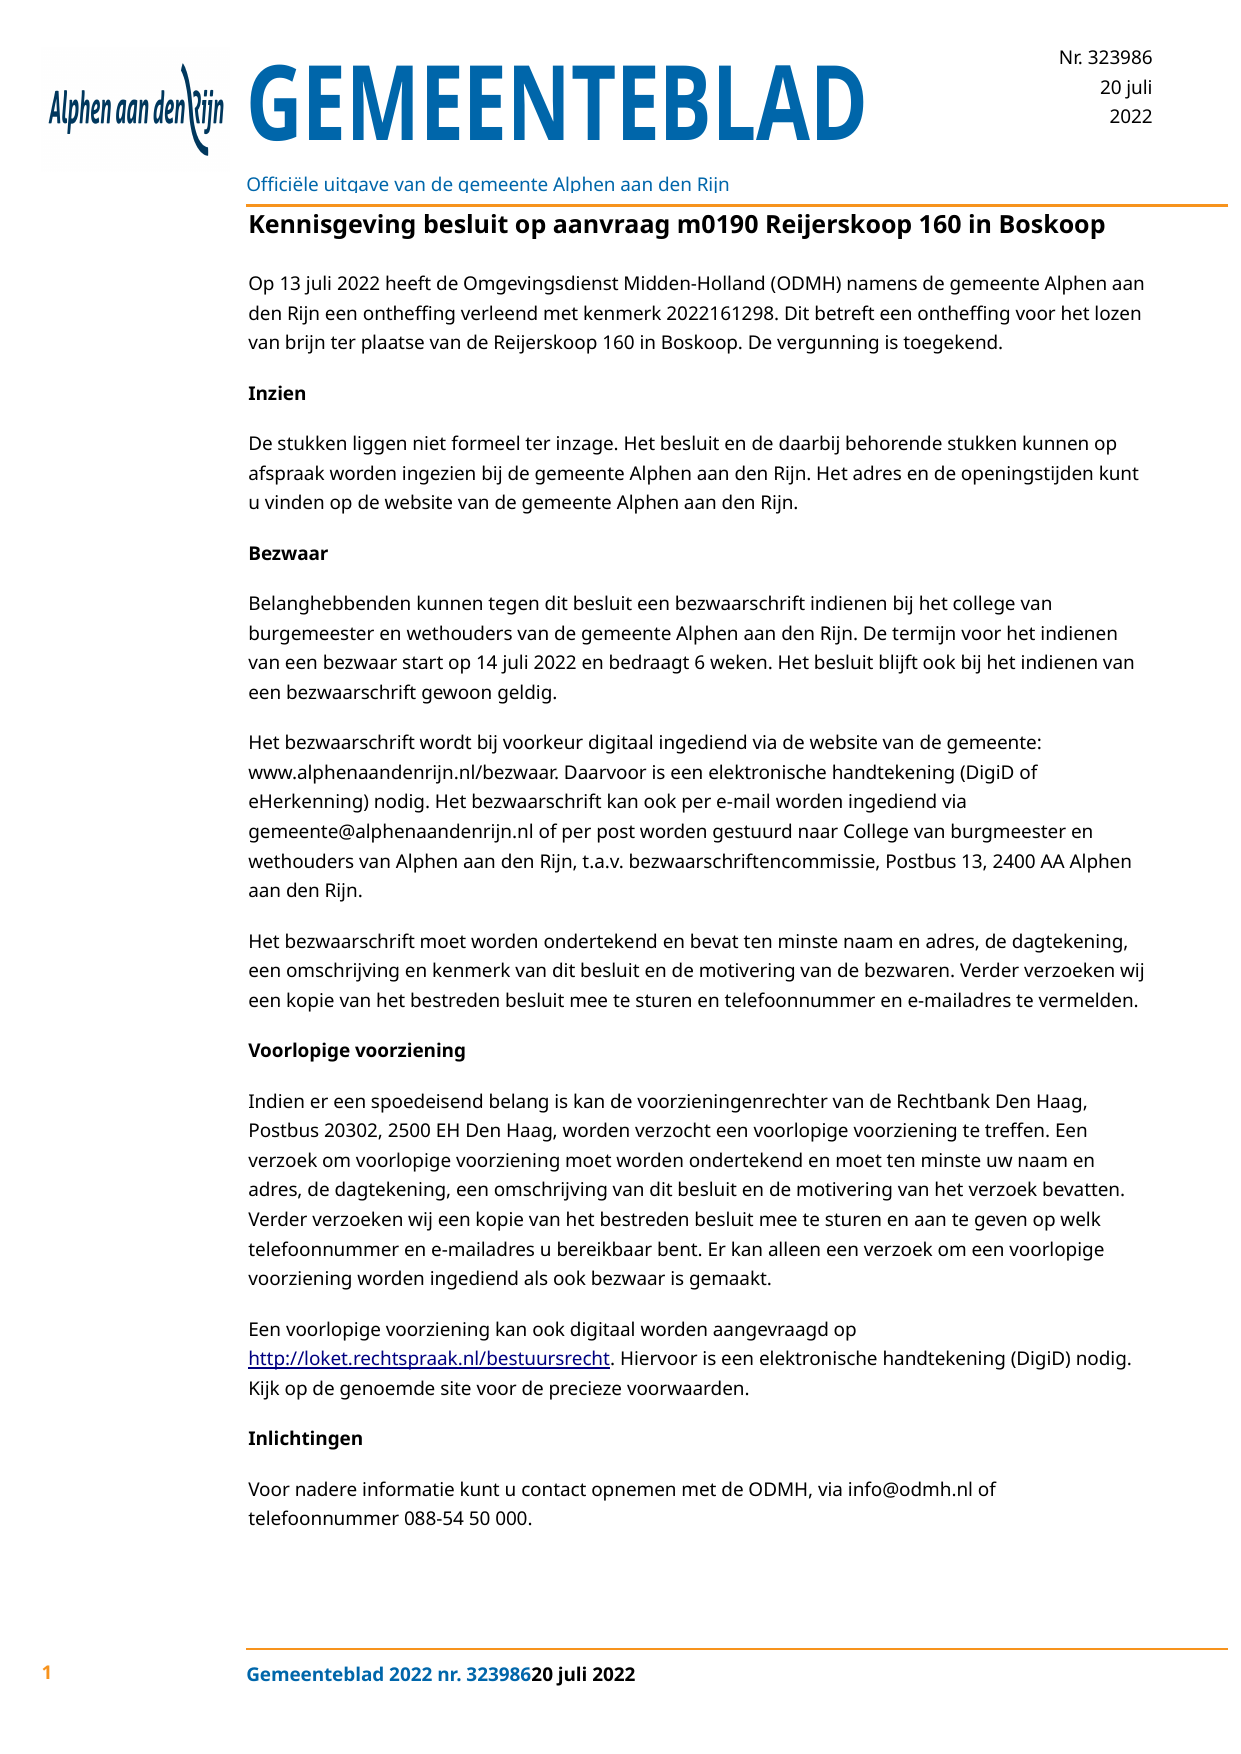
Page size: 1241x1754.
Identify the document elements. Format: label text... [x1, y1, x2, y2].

text Indien er een spoedeisend belang is kan de voorzieningenrechter van de Rechtbank Den Haag, Postbus 20302, 2500 EH Den Haag, worden verzocht een voorlopige voorziening te treffen. Een verzoek om voorlopige voorziening moet worden ondertekend en moet ten minste uw naam en adres, de dagtekening, een omschrijving van dit besluit en de motivering van het verzoek bevatten. Verder verzoeken wij een kopie van het bestreden besluit mee te sturen en aan te geven op welk telefoonnummer en e-mailadres u bereikbaar bent. Er kan alleen een verzoek om een voorlopige voorziening worden ingediend als ook bezwaar is gemaakt. [248, 1088, 1152, 1291]
text Op 13 juli 2022 heeft de Omgevingsdienst Midden-Holland (ODMH) namens de gemeente Alphen aan den Rijn een ontheffing verleend met kenmerk 2022161298. Dit betreft een ontheffing voor het lozen van brijn ter plaatse van de Reijerskoop 160 in Boskoop. De vergunning is toegekend. [248, 270, 1152, 355]
text Voorlopige voorziening [248, 1037, 1152, 1063]
text Inzien [248, 380, 1152, 406]
text De stukken liggen niet formeel ter inzage. Het besluit en de daarbij behorende stukken kunnen op afspraak worden ingezien bij de gemeente Alphen aan den Rijn. Het adres en de openingstijden kunt u vinden op de website van de gemeente Alphen aan den Rijn. [248, 430, 1152, 515]
text Het bezwaarschrift wordt bij voorkeur digitaal ingediend via de website van de gemeente: www.alphenaandenrijn.nl/bezwaar. Daarvoor is een elektronische handtekening (DigiD of eHerkenning) nodig. Het bezwaarschrift kan ook per e-mail worden ingediend via gemeente@alphenaandenrijn.nl of per post worden gestuurd naar College van burgmeester en wethouders van Alphen aan den Rijn, t.a.v. bezwaarschriftencommissie, Postbus 13, 2400 AA Alphen aan den Rijn. [248, 729, 1152, 903]
text Het bezwaarschrift moet worden ondertekend en bevat ten minste naam en adres, de dagtekening, een omschrijving en kenmerk van dit besluit en de motivering van de bezwaren. Verder verzoeken wij een kopie van het bestreden besluit mee te sturen en telefoonnummer en e-mailadres te vermelden. [248, 928, 1152, 1013]
picture [41, 47, 231, 172]
text Voor nadere informatie kunt u contact opnemen met de ODMH, via info@odmh.nl of telefoonnummer 088-54 50 000. [248, 1476, 1152, 1531]
text Een voorlopige voorziening kan ook digitaal worden aangevraagd op http://loket.rechtspraak.nl/bestuursrecht. Hiervoor is een elektronische handtekening (DigiD) nodig. Kijk op de genoemde site voor de precieze voorwaarden. [248, 1316, 1152, 1401]
text Bezwaar [248, 540, 1152, 566]
text Inlichtingen [248, 1425, 1152, 1451]
text Belanghebbenden kunnen tegen dit besluit een bezwaarschrift indienen bij het college van burgemeester en wethouders van de gemeente Alphen aan den Rijn. De termijn voor het indienen van een bezwaar start op 14 juli 2022 en bedraagt 6 weken. Het besluit blijft ook bij het indienen van een bezwaarschrift gewoon geldig. [248, 590, 1152, 705]
text Kennisgeving besluit op aanvraag m0190 Reijerskoop 160 in Boskoop [248, 207, 1152, 241]
